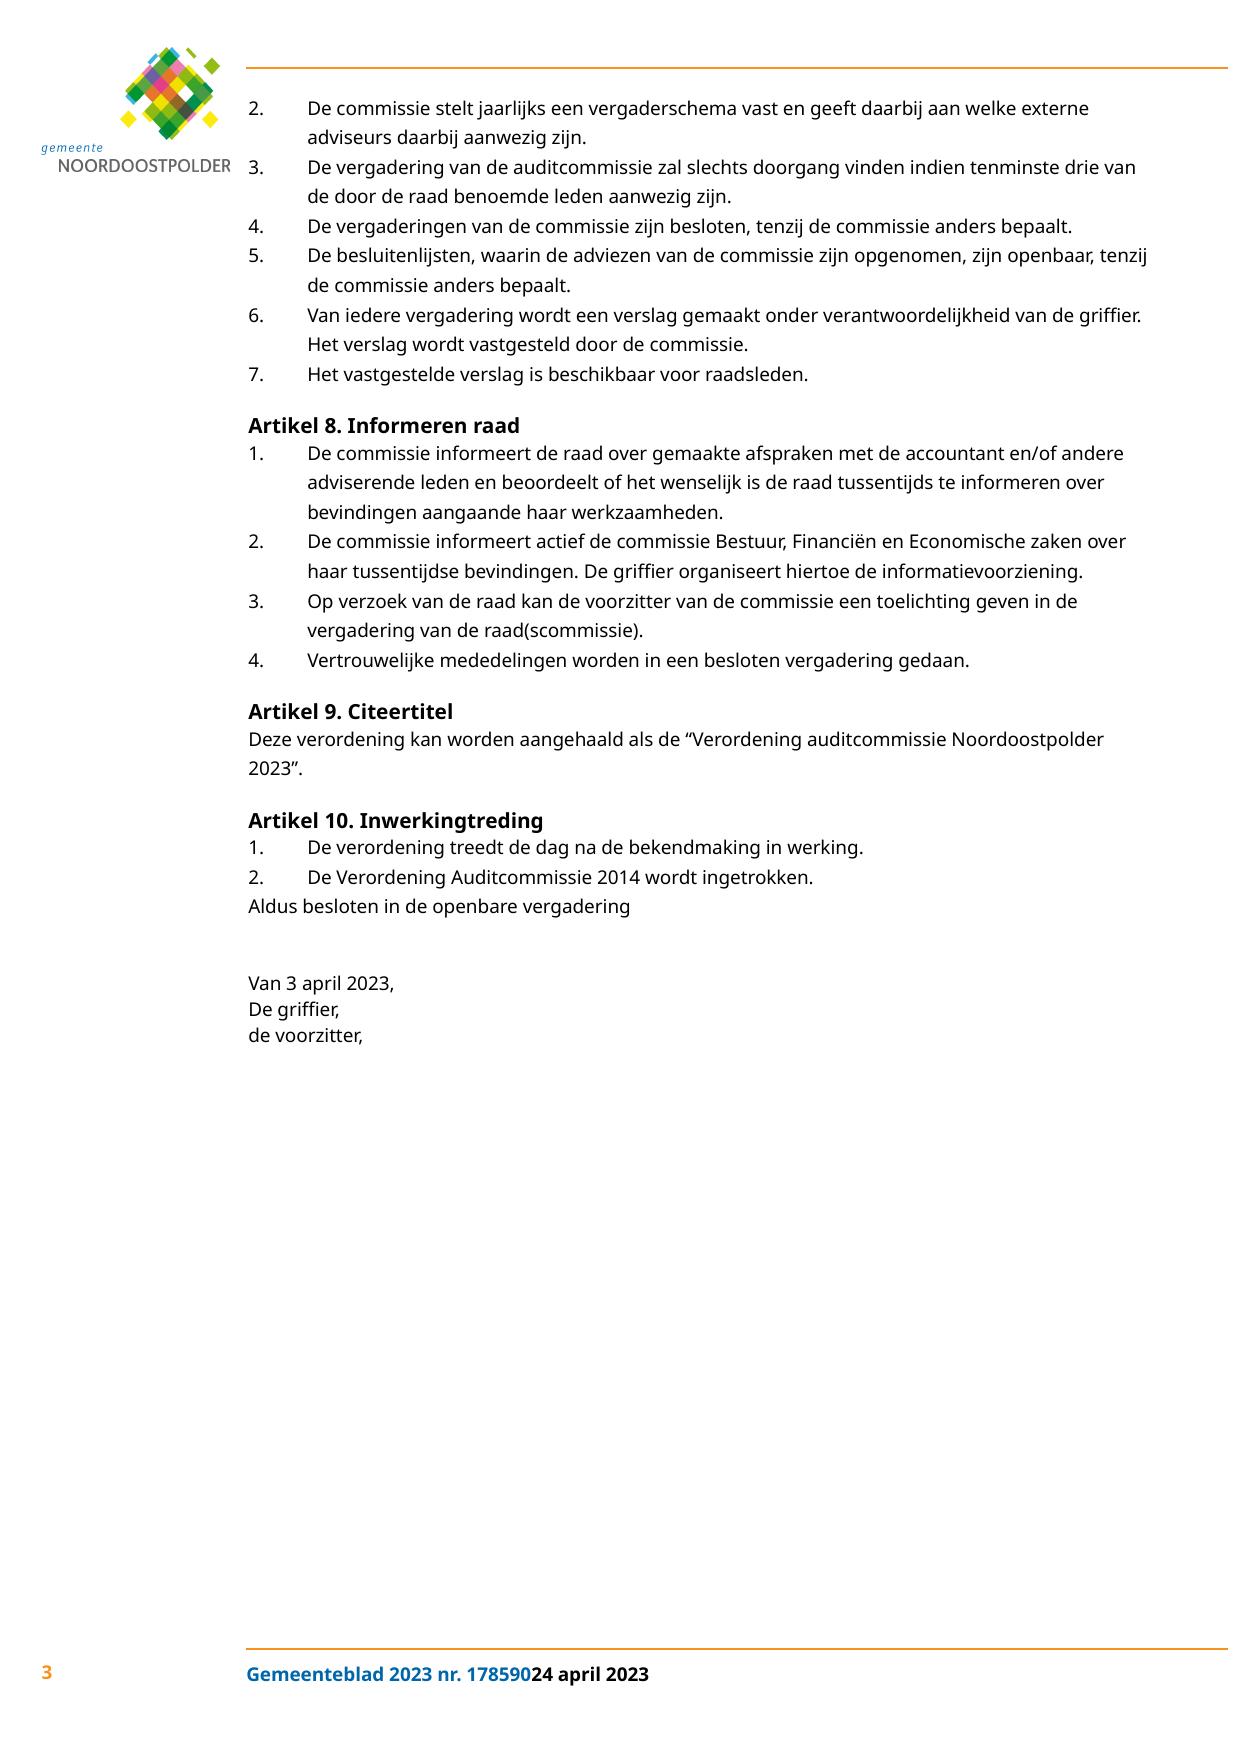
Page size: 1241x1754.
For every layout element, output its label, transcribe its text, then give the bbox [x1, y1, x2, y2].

list Van iedere vergadering wordt een verslag gemaakt onder verantwoordelijkheid van de griffier. Het verslag wordt vastgesteld door de commissie. [248, 302, 1152, 357]
list Het vastgestelde verslag is beschikbaar voor raadsleden. [248, 361, 1152, 387]
text Artikel 10. Inwerkingtreding [248, 806, 1152, 834]
list De vergaderingen van de commissie zijn besloten, tenzij de commissie anders bepaalt. [248, 213, 1152, 239]
text Artikel 8. Informeren raad [248, 411, 1152, 440]
text Artikel 9. Citeertitel [248, 697, 1152, 726]
text De griffier, [248, 996, 1152, 1022]
list De commissie informeert actief de commissie Bestuur, Financiën en Economische zaken over haar tussentijdse bevindingen. De griffier organiseert hiertoe de informatievoorziening. [248, 529, 1152, 584]
text Aldus besloten in de openbare vergadering [248, 893, 1152, 919]
text Deze verordening kan worden aangehaald als de “Verordening auditcommissie Noordoostpolder 2023”. [248, 726, 1152, 781]
list De verordening treedt de dag na de bekendmaking in werking. [248, 834, 1152, 860]
list De vergadering van de auditcommissie zal slechts doorgang vinden indien tenminste drie van de door de raad benoemde leden aanwezig zijn. [248, 154, 1152, 209]
list Vertrouwelijke mededelingen worden in een besloten vergadering gedaan. [248, 647, 1152, 673]
text de voorzitter, [248, 1022, 1152, 1048]
list De commissie stelt jaarlijks een vergaderschema vast en geeft daarbij aan welke externe adviseurs daarbij aanwezig zijn. [248, 95, 1152, 150]
list Op verzoek van de raad kan de voorzitter van de commissie een toelichting geven in de vergadering van de raad(scommissie). [248, 588, 1152, 643]
list De besluitenlijsten, waarin de adviezen van de commissie zijn opgenomen, zijn openbaar, tenzij de commissie anders bepaalt. [248, 243, 1152, 298]
list De commissie informeert de raad over gemaakte afspraken met de accountant en/of andere adviserende leden en beoordeelt of het wenselijk is de raad tussentijds te informeren over bevindingen aangaande haar werkzaamheden. [248, 440, 1152, 525]
text Van 3 april 2023, [248, 971, 1152, 996]
picture [41, 47, 231, 172]
list De Verordening Auditcommissie 2014 wordt ingetrokken. [248, 864, 1152, 889]
